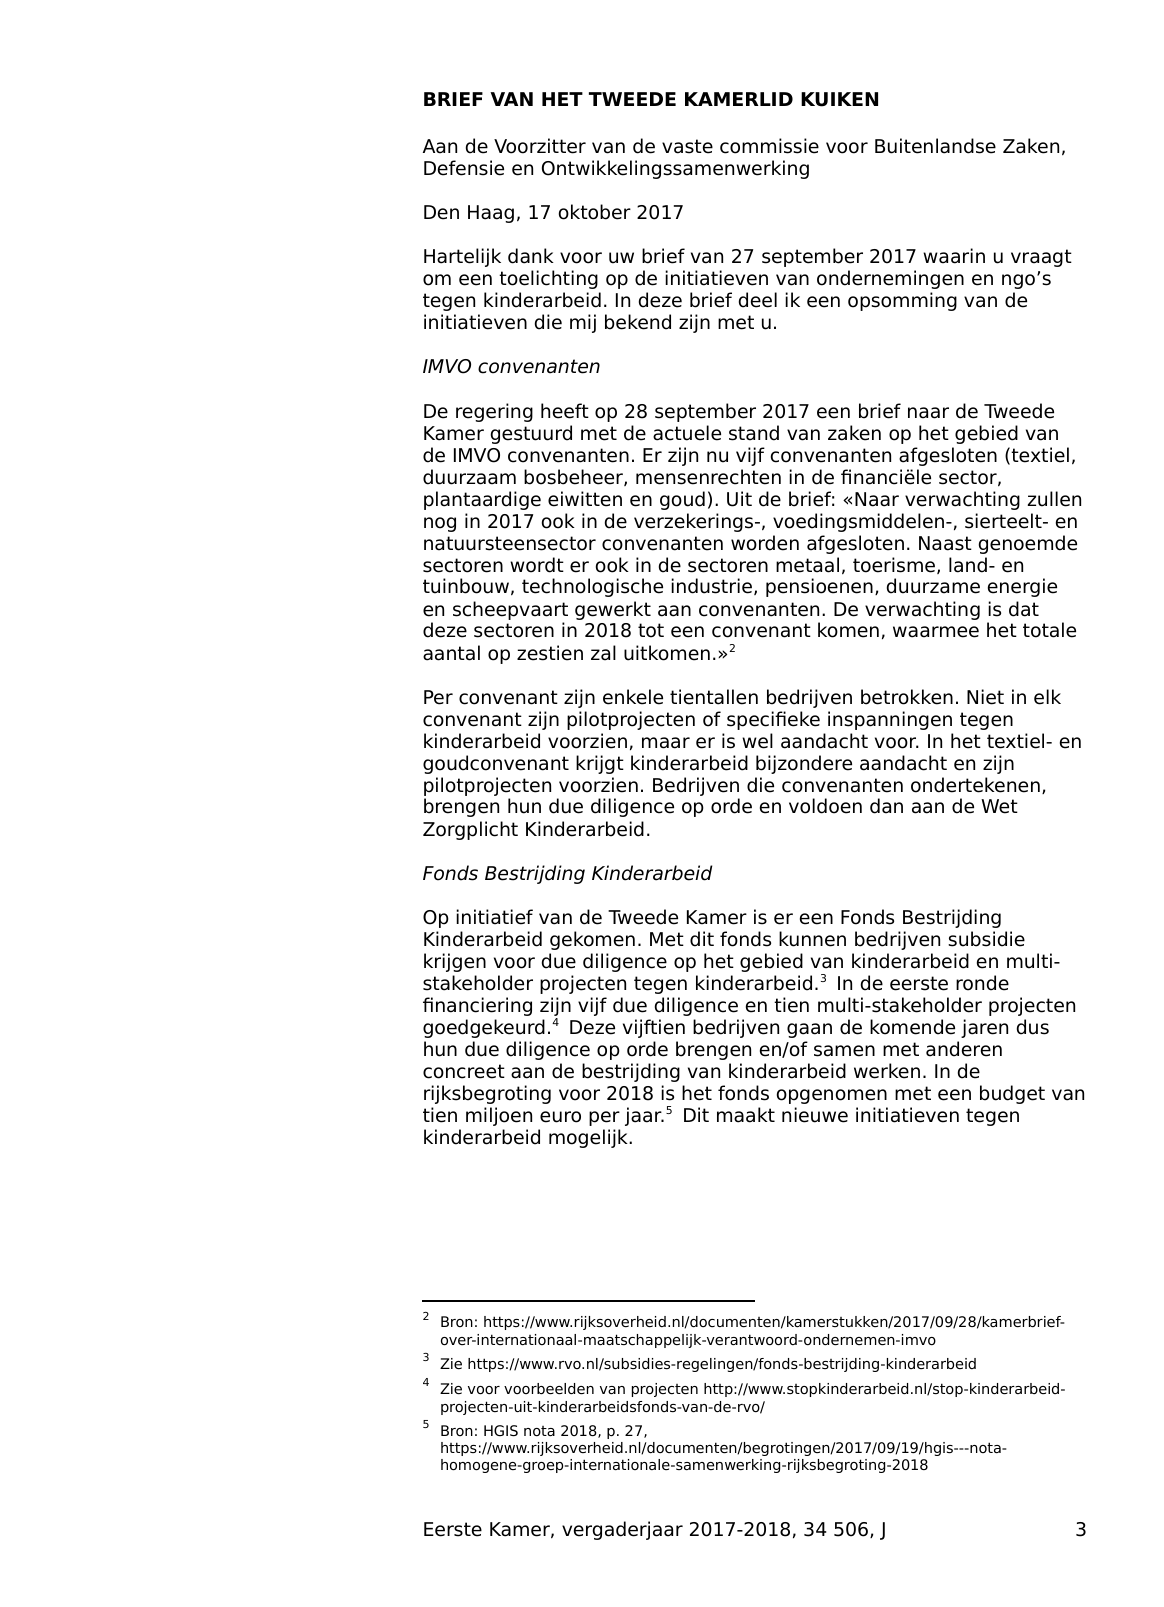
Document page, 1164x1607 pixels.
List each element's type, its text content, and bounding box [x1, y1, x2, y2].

subtitle IMVO convenanten [422, 356, 1087, 378]
text Bron: https://www.rijksoverheid.nl/documenten/kamerstukken/2017/09/28/kamerbrief-over-internationaal-maatschappelijk-verantwoord-ondernemen-imvo [422, 1310, 1087, 1349]
subtitle Fonds Bestrijding Kinderarbeid [422, 863, 1087, 884]
text Op initiatief van de Tweede Kamer is er een Fonds Bestrijding Kinderarbeid gekomen. Met dit fonds kunnen bedrijven subsidie krijgen voor due diligence op het gebied van kinderarbeid en multi-stakeholder projecten tegen kinderarbeid. In de eerste ronde financiering zijn vijf due diligence en tien multi-stakeholder projecten goedgekeurd. Deze vijftien bedrijven gaan de komende jaren dus hun due diligence op orde brengen en/of samen met anderen concreet aan de bestrijding van kinderarbeid werken. In de rijksbegroting voor 2018 is het fonds opgenomen met een budget van tien miljoen euro per jaar. Dit maakt nieuwe initiatieven tegen kinderarbeid mogelijk. [422, 907, 1087, 1148]
text Bron: HGIS nota 2018, p. 27, https://www.rijksoverheid.nl/documenten/begrotingen/2017/09/19/hgis---nota-homogene-groep-internationale-samenwerking-rijksbegroting-2018 [422, 1418, 1087, 1474]
text Zie https://www.rvo.nl/subsidies-regelingen/fonds-bestrijding-kinderarbeid [422, 1352, 1087, 1374]
text Zie voor voorbeelden van projecten http://www.stopkinderarbeid.nl/stop-kinderarbeid-projecten-uit-kinderarbeidsfonds-van-de-rvo/ [422, 1377, 1087, 1416]
text Den Haag, 17 oktober 2017 [422, 202, 1087, 224]
text Per convenant zijn enkele tientallen bedrijven betrokken. Niet in elk convenant zijn pilotprojecten of specifieke inspanningen tegen kinderarbeid voorzien, maar er is wel aandacht voor. In het textiel- en goudconvenant krijgt kinderarbeid bijzondere aandacht en zijn pilotprojecten voorzien. Bedrijven die convenanten ondertekenen, brengen hun due diligence op orde en voldoen dan aan de Wet Zorgplicht Kinderarbeid. [422, 687, 1087, 840]
subtitle BRIEF VAN HET TWEEDE KAMERLID KUIKEN [422, 89, 1087, 111]
text Aan de Voorzitter van de vaste commissie voor Buitenlandse Zaken, Defensie en Ontwikkelingssamenwerking [422, 136, 1087, 180]
text De regering heeft op 28 september 2017 een brief naar de Tweede Kamer gestuurd met de actuele stand van zaken op het gebied van de IMVO convenanten. Er zijn nu vijf convenanten afgesloten (textiel, duurzaam bosbeheer, mensenrechten in de financiële sector, plantaardige eiwitten en goud). Uit de brief: «Naar verwachting zullen nog in 2017 ook in de verzekerings-, voedingsmiddelen-, sierteelt- en natuursteensector convenanten worden afgesloten. Naast genoemde sectoren wordt er ook in de sectoren metaal, toerisme, land- en tuinbouw, technologische industrie, pensioenen, duurzame energie en scheepvaart gewerkt aan convenanten. De verwachting is dat deze sectoren in 2018 tot een convenant komen, waarmee het totale aantal op zestien zal uitkomen.» [422, 401, 1087, 664]
text Hartelijk dank voor uw brief van 27 september 2017 waarin u vraagt om een toelichting op de initiatieven van ondernemingen en ngo’s tegen kinderarbeid. In deze brief deel ik een opsomming van de initiatieven die mij bekend zijn met u. [422, 246, 1087, 334]
